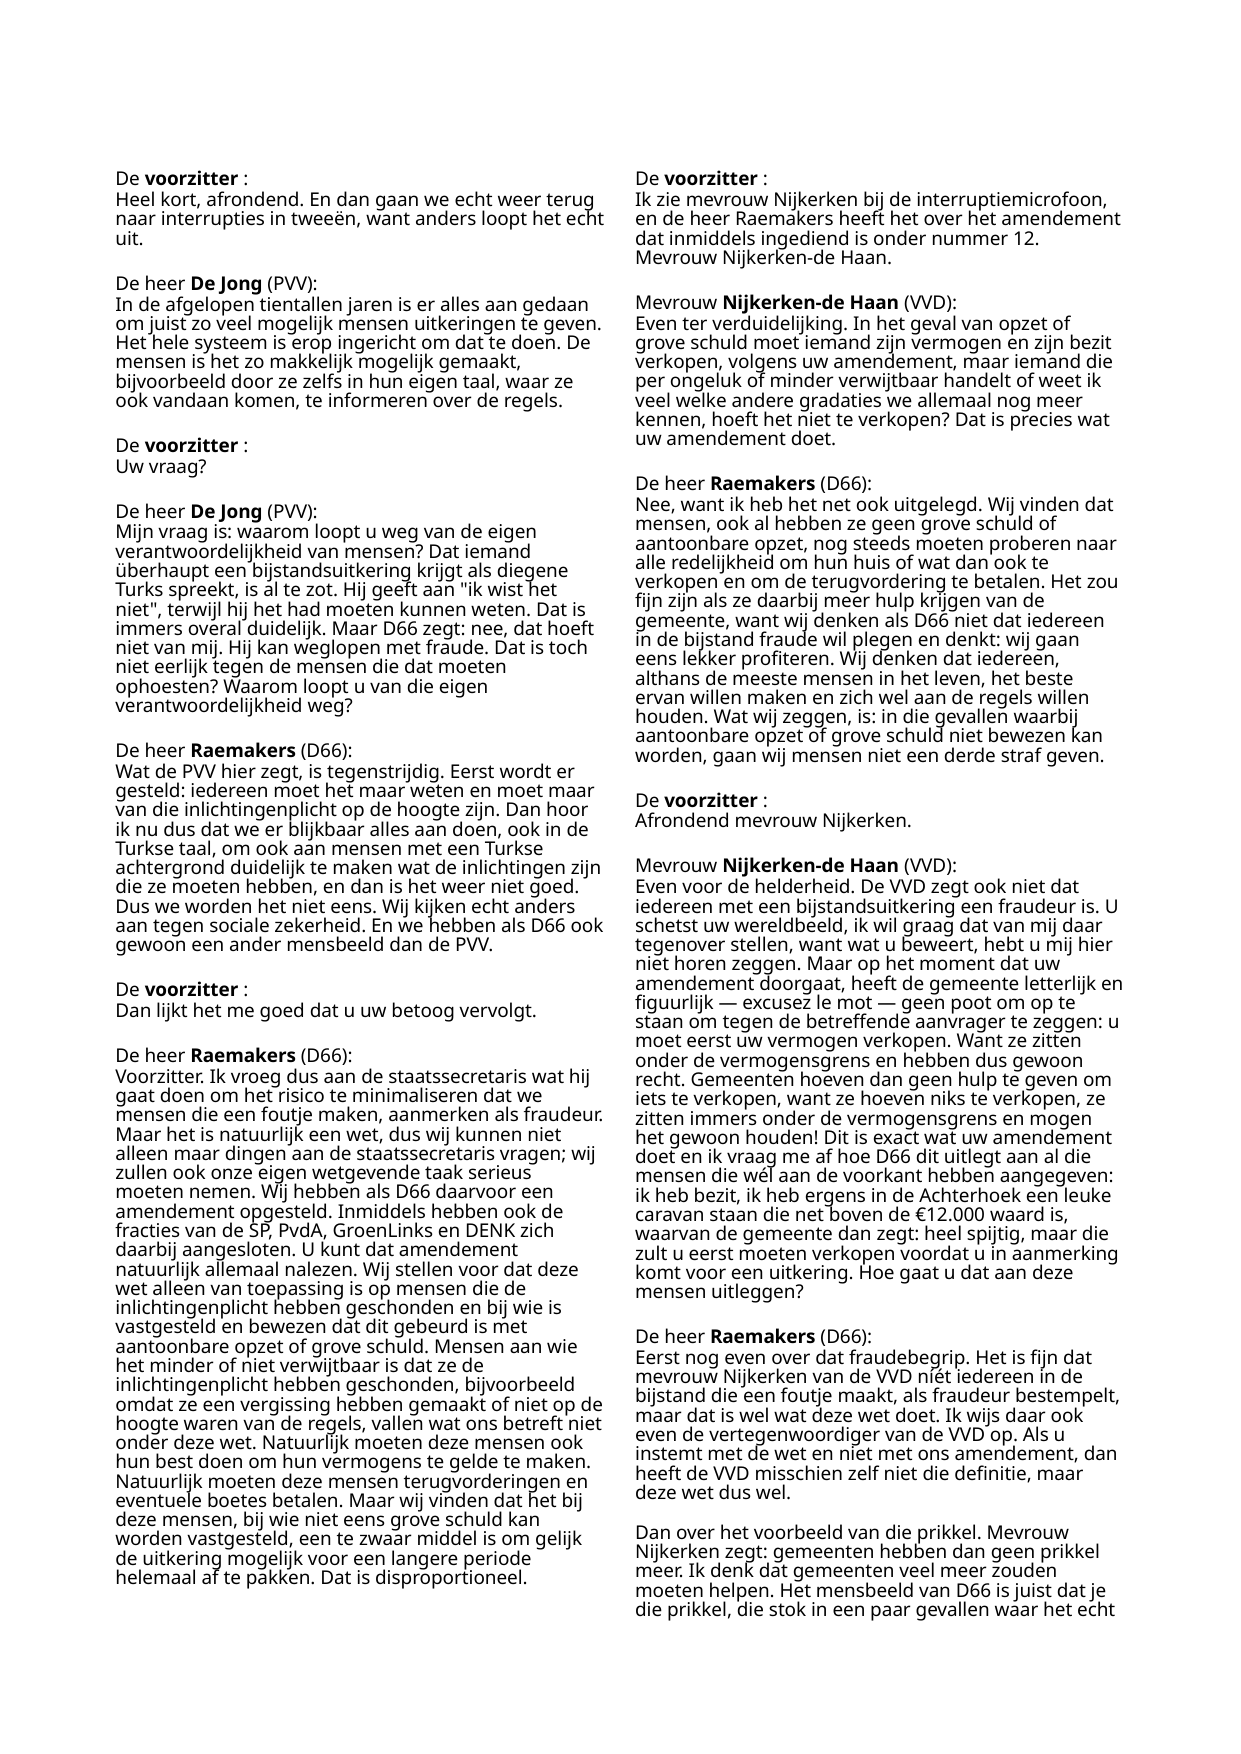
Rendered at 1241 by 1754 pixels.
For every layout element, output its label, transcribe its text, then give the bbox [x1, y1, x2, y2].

text Mijn vraag is: waarom loopt u weg van de eigen verantwoordelijkheid van mensen? Dat iemand überhaupt een bijstandsuitkering krijgt als diegene Turks spreekt, is al te zot. Hij geeft aan "ik wist het niet", terwijl hij het had moeten kunnen weten. Dat is immers overal duidelijk. Maar D66 zegt: nee, dat hoeft niet van mij. Hij kan weglopen met fraude. Dat is toch niet eerlijk tegen de mensen die dat moeten ophoesten? Waarom loopt u van die eigen verantwoordelijkheid weg? [115, 523, 605, 716]
text De heer Raemakers (D66): [115, 1042, 605, 1068]
text De heer Raemakers (D66): [115, 737, 605, 763]
text De heer De Jong (PVV): [115, 498, 605, 523]
text Mevrouw Nijkerken-de Haan (VVD): [635, 289, 1125, 315]
text Dan over het voorbeeld van die prikkel. Mevrouw Nijkerken zegt: gemeenten hebben dan geen prikkel meer. Ik denk dat gemeenten veel meer zouden moeten helpen. Het mensbeeld van D66 is juist dat je die prikkel, die stok in een paar gevallen waar het echt [635, 1524, 1125, 1620]
text In de afgelopen tientallen jaren is er alles aan gedaan om juist zo veel mogelijk mensen uitkeringen te geven. Het hele systeem is erop ingericht om dat te doen. De mensen is het zo makkelijk mogelijk gemaakt, bijvoorbeeld door ze zelfs in hun eigen taal, waar ze ook vandaan komen, te informeren over de regels. [115, 296, 605, 411]
text Afrondend mevrouw Nijkerken. [635, 812, 1125, 832]
text Heel kort, afrondend. En dan gaan we echt weer terug naar interrupties in tweeën, want anders loopt het echt uit. [115, 191, 605, 249]
text De heer De Jong (PVV): [115, 270, 605, 296]
text Mevrouw Nijkerken-de Haan (VVD): [635, 853, 1125, 878]
text Ik zie mevrouw Nijkerken bij de interruptiemicrofoon, en de heer Raemakers heeft het over het amendement dat inmiddels ingediend is onder nummer 12. Mevrouw Nijkerken-de Haan. [635, 191, 1125, 268]
text De voorzitter : [635, 787, 1125, 812]
text Even voor de helderheid. De VVD zegt ook niet dat iedereen met een bijstandsuitkering een fraudeur is. U schetst uw wereldbeeld, ik wil graag dat van mij daar tegenover stellen, want wat u beweert, hebt u mij hier niet horen zeggen. Maar op het moment dat uw amendement doorgaat, heeft de gemeente letterlijk en figuurlijk — excusez le mot — geen poot om op te staan om tegen de betreffende aanvrager te zeggen: u moet eerst uw vermogen verkopen. Want ze zitten onder de vermogensgrens en hebben dus gewoon recht. Gemeenten hoeven dan geen hulp te geven om iets te verkopen, want ze hoeven niks te verkopen, ze zitten immers onder de vermogensgrens en mogen het gewoon houden! Dit is exact wat uw amendement doet en ik vraag me af hoe D66 dit uitlegt aan al die mensen die wél aan de voorkant hebben aangegeven: ik heb bezit, ik heb ergens in de Achterhoek een leuke caravan staan die net boven de €12.000 waard is, waarvan de gemeente dan zegt: heel spijtig, maar die zult u eerst moeten verkopen voordat u in aanmerking komt voor een uitkering. Hoe gaat u dat aan deze mensen uitleggen? [635, 878, 1125, 1302]
text De heer Raemakers (D66): [635, 1323, 1125, 1349]
text Voorzitter. Ik vroeg dus aan de staatssecretaris wat hij gaat doen om het risico te minimaliseren dat we mensen die een foutje maken, aanmerken als fraudeur. Maar het is natuurlijk een wet, dus wij kunnen niet alleen maar dingen aan de staatssecretaris vragen; wij zullen ook onze eigen wetgevende taak serieus moeten nemen. Wij hebben als D66 daarvoor een amendement opgesteld. Inmiddels hebben ook de fracties van de SP, PvdA, GroenLinks en DENK zich daarbij aangesloten. U kunt dat amendement natuurlijk allemaal nalezen. Wij stellen voor dat deze wet alleen van toepassing is op mensen die de inlichtingenplicht hebben geschonden en bij wie is vastgesteld en bewezen dat dit gebeurd is met aantoonbare opzet of grove schuld. Mensen aan wie het minder of niet verwijtbaar is dat ze de inlichtingenplicht hebben geschonden, bijvoorbeeld omdat ze een vergissing hebben gemaakt of niet op de hoogte waren van de regels, vallen wat ons betreft niet onder deze wet. Natuurlijk moeten deze mensen ook hun best doen om hun vermogens te gelde te maken. Natuurlijk moeten deze mensen terugvorderingen en eventuele boetes betalen. Maar wij vinden dat het bij deze mensen, bij wie niet eens grove schuld kan worden vastgesteld, een te zwaar middel is om gelijk de uitkering mogelijk voor een langere periode helemaal af te pakken. Dat is disproportioneel. [115, 1068, 605, 1588]
text Eerst nog even over dat fraudebegrip. Het is fijn dat mevrouw Nijkerken van de VVD níét iedereen in de bijstand die een foutje maakt, als fraudeur bestempelt, maar dat is wel wat deze wet doet. Ik wijs daar ook even de vertegenwoordiger van de VVD op. Als u instemt met de wet en niet met ons amendement, dan heeft de VVD misschien zelf niet die definitie, maar deze wet dus wel. [635, 1349, 1125, 1503]
text De voorzitter : [115, 165, 605, 191]
text De heer Raemakers (D66): [635, 470, 1125, 496]
text De voorzitter : [115, 976, 605, 1002]
text Uw vraag? [115, 458, 605, 477]
text Wat de PVV hier zegt, is tegenstrijdig. Eerst wordt er gesteld: iedereen moet het maar weten en moet maar van die inlichtingenplicht op de hoogte zijn. Dan hoor ik nu dus dat we er blijkbaar alles aan doen, ook in de Turkse taal, om ook aan mensen met een Turkse achtergrond duidelijk te maken wat de inlichtingen zijn die ze moeten hebben, en dan is het weer niet goed. Dus we worden het niet eens. Wij kijken echt anders aan tegen sociale zekerheid. En we hebben als D66 ook gewoon een ander mensbeeld dan de PVV. [115, 763, 605, 956]
text Dan lijkt het me goed dat u uw betoog vervolgt. [115, 1002, 605, 1021]
text De voorzitter : [115, 432, 605, 458]
text Even ter verduidelijking. In het geval van opzet of grove schuld moet iemand zijn vermogen en zijn bezit verkopen, volgens uw amendement, maar iemand die per ongeluk of minder verwijtbaar handelt of weet ik veel welke andere gradaties we allemaal nog meer kennen, hoeft het niet te verkopen? Dat is precies wat uw amendement doet. [635, 315, 1125, 449]
text Nee, want ik heb het net ook uitgelegd. Wij vinden dat mensen, ook al hebben ze geen grove schuld of aantoonbare opzet, nog steeds moeten proberen naar alle redelijkheid om hun huis of wat dan ook te verkopen en om de terugvordering te betalen. Het zou fijn zijn als ze daarbij meer hulp krijgen van de gemeente, want wij denken als D66 niet dat iedereen in de bijstand fraude wil plegen en denkt: wij gaan eens lekker profiteren. Wij denken dat iedereen, althans de meeste mensen in het leven, het beste ervan willen maken en zich wel aan de regels willen houden. Wat wij zeggen, is: in die gevallen waarbij aantoonbare opzet of grove schuld niet bewezen kan worden, gaan wij mensen niet een derde straf geven. [635, 496, 1125, 766]
text De voorzitter : [635, 165, 1125, 191]
